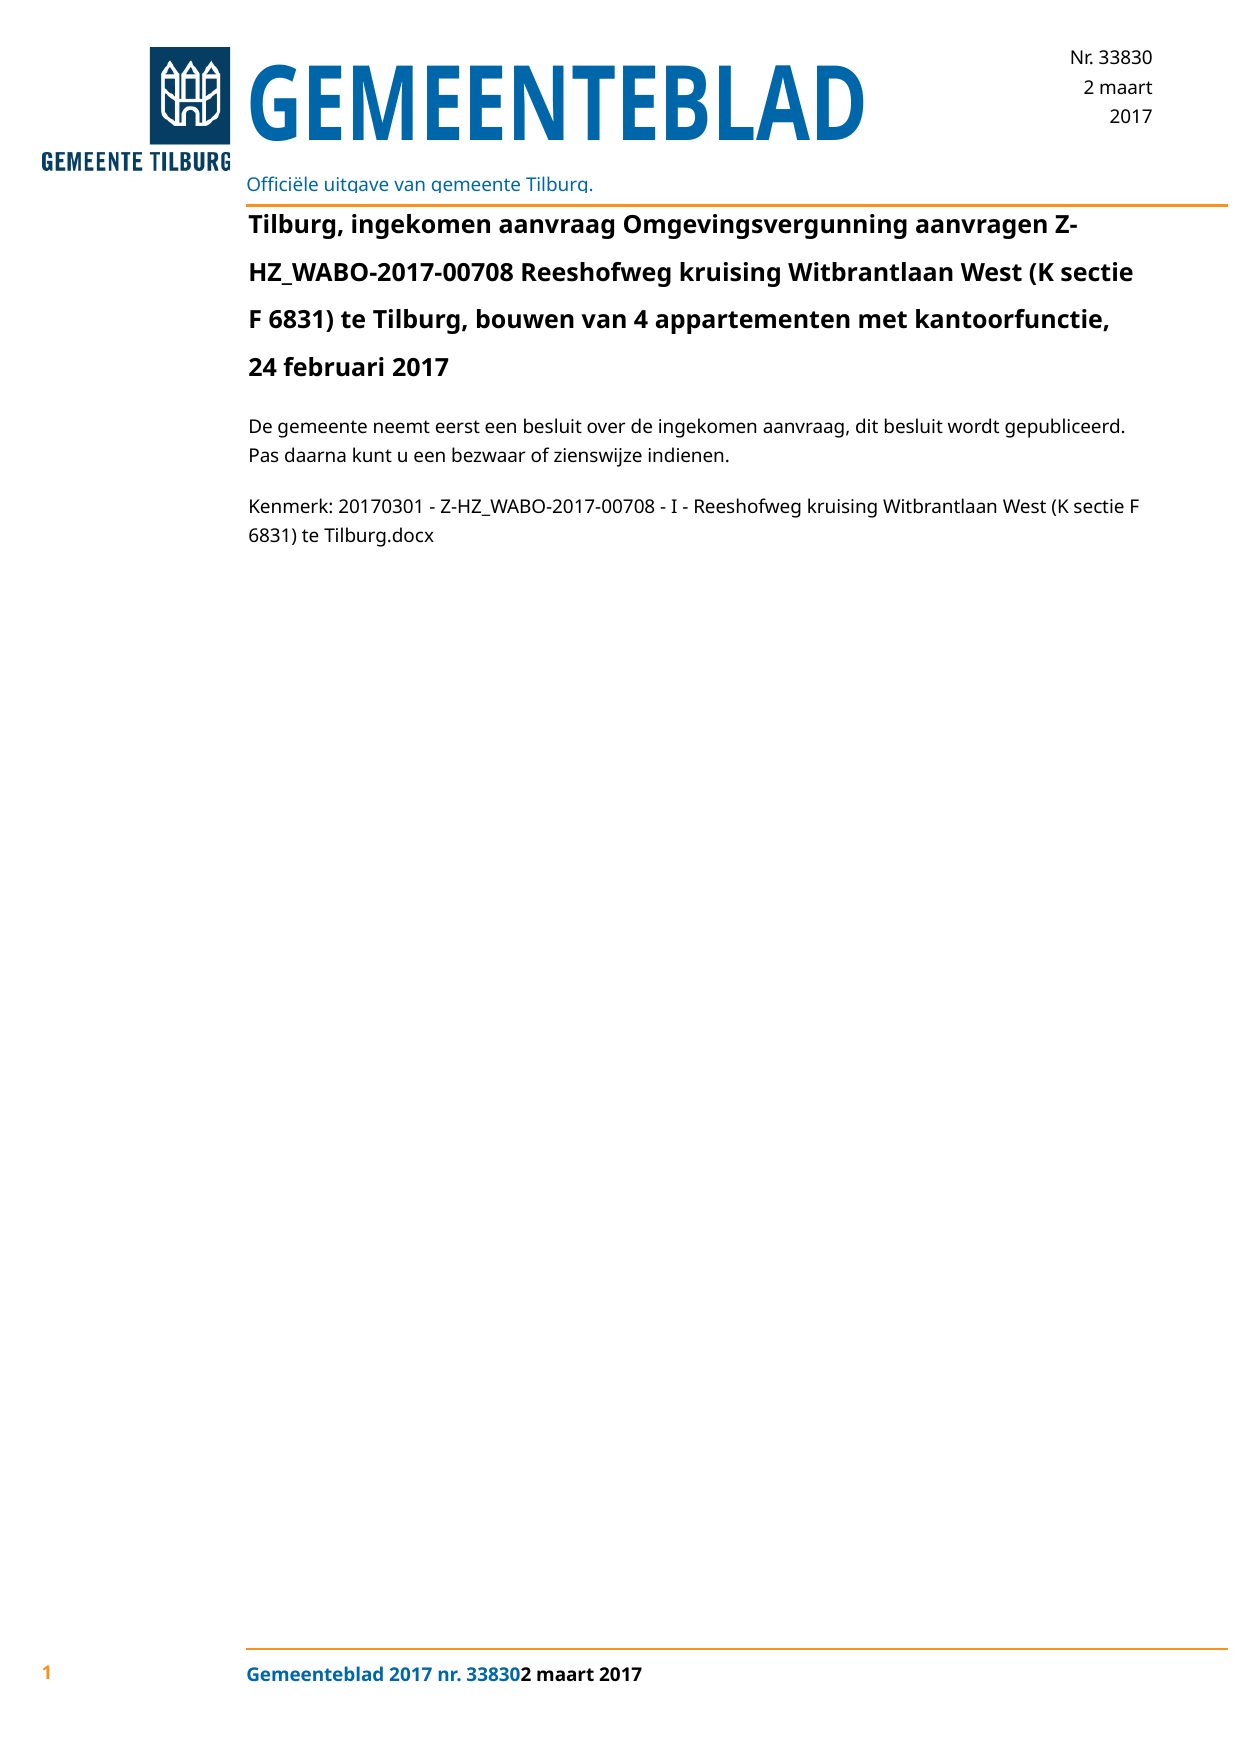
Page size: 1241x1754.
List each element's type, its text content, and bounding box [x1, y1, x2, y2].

text Tilburg, ingekomen aanvraag Omgevingsvergunning aanvragen Z-HZ_WABO-2017-00708 Reeshofweg kruising Witbrantlaan West (K sectie F 6831) te Tilburg, bouwen van 4 appartementen met kantoorfunctie, 24 februari 2017 [248, 207, 1152, 384]
text De gemeente neemt eerst een besluit over de ingekomen aanvraag, dit besluit wordt gepubliceerd. Pas daarna kunt u een bezwaar of zienswijze indienen. [248, 413, 1152, 468]
text Kenmerk: 20170301 - Z-HZ_WABO-2017-00708 - I - Reeshofweg kruising Witbrantlaan West (K sectie F 6831) te Tilburg.docx [248, 493, 1152, 548]
picture [41, 47, 231, 172]
